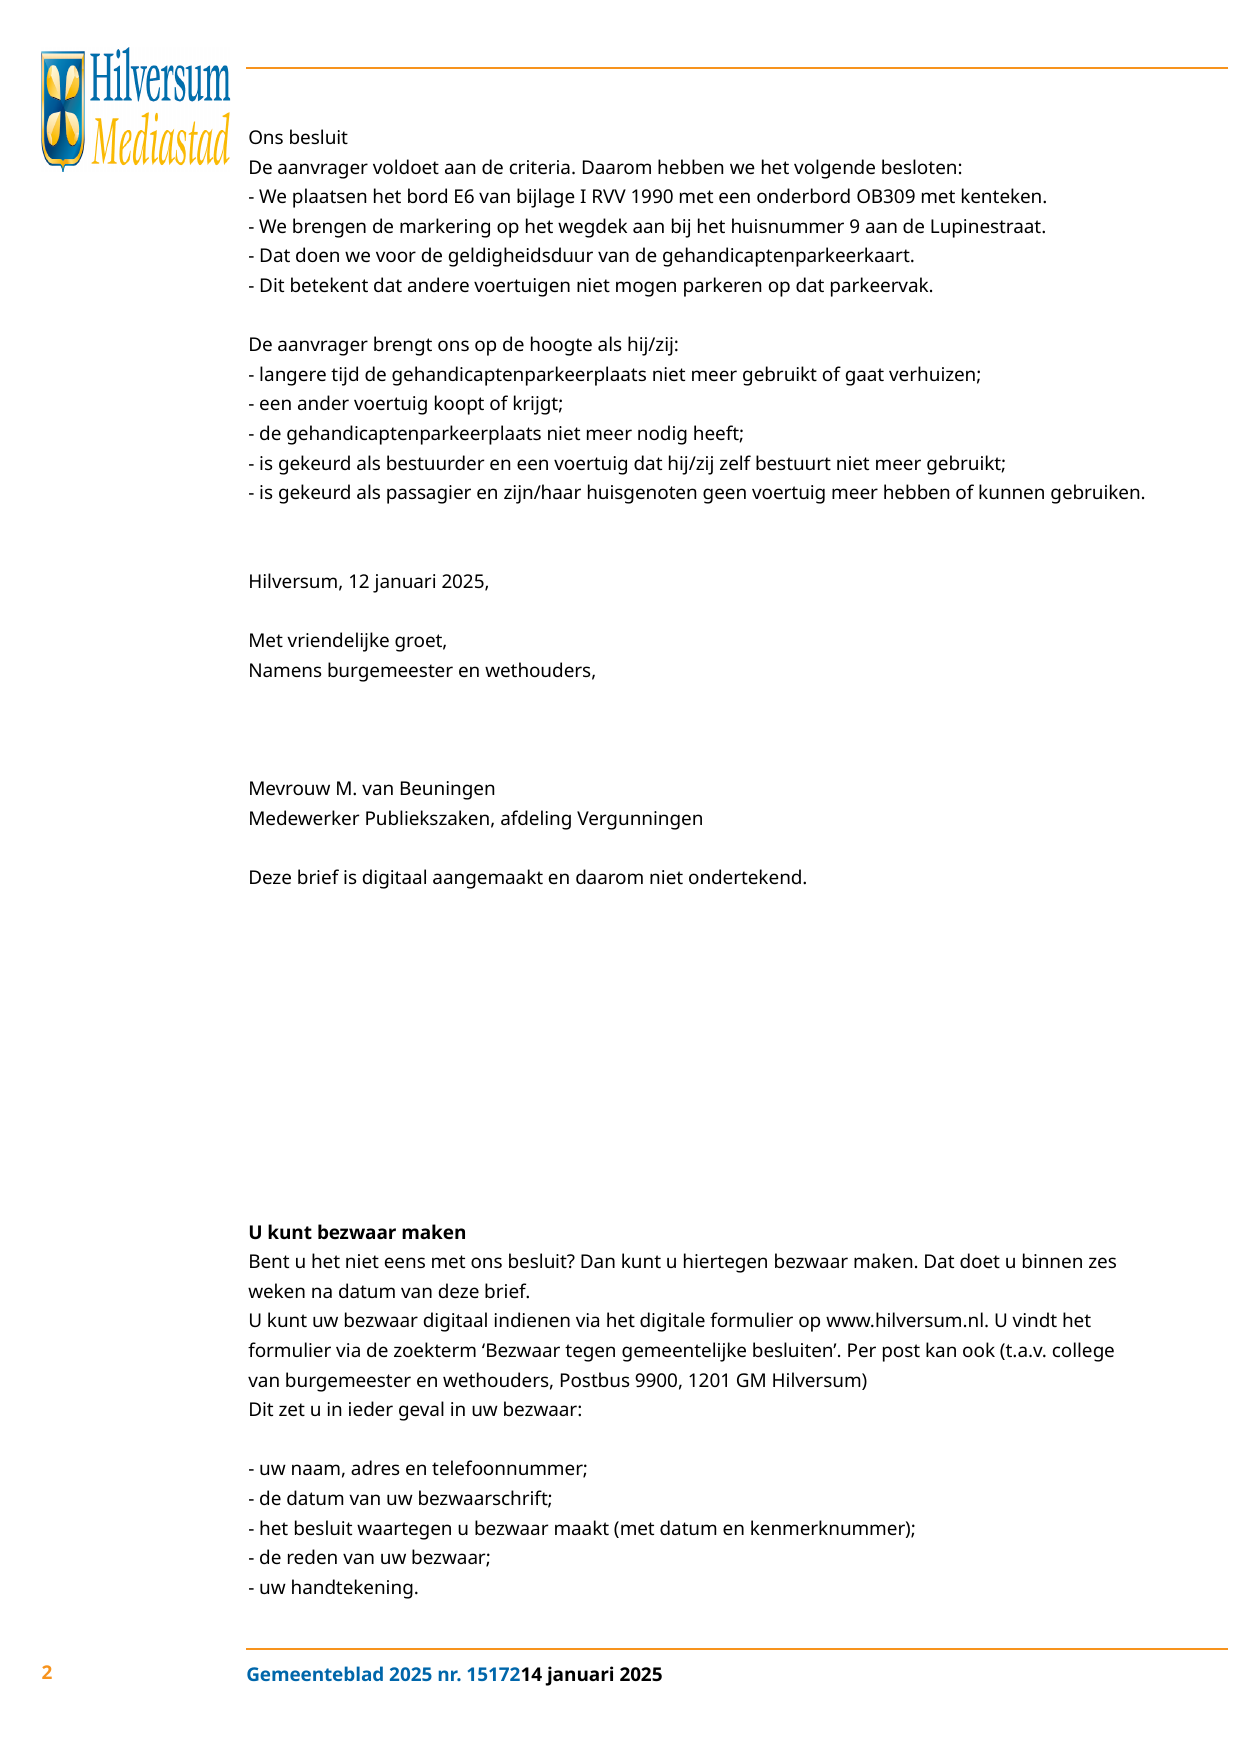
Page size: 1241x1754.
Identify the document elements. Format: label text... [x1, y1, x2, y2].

text - We plaatsen het bord E6 van bijlage I RVV 1990 met een onderbord OB309 met kenteken. [248, 183, 1152, 209]
text - uw handtekening. [248, 1574, 1152, 1600]
text - Dat doen we voor de geldigheidsduur van de gehandicaptenparkeerkaart. [248, 243, 1152, 268]
text - de gehandicaptenparkeerplaats niet meer nodig heeft; [248, 420, 1152, 446]
text - is gekeurd als bestuurder en een voertuig dat hij/zij zelf bestuurt niet meer gebruikt; [248, 450, 1152, 476]
text Met vriendelijke groet, [248, 627, 1152, 653]
text De aanvrager brengt ons op de hoogte als hij/zij: [248, 331, 1152, 357]
text De aanvrager voldoet aan de criteria. Daarom hebben we het volgende besloten: [248, 154, 1152, 180]
text U kunt uw bezwaar digitaal indienen via het digitale formulier op www.hilversum.nl. U vindt het formulier via de zoekterm ‘Bezwaar tegen gemeentelijke besluiten’. Per post kan ook (t.a.v. college van burgemeester en wethouders, Postbus 9900, 1201 GM Hilversum) [248, 1308, 1152, 1393]
text Ons besluit [248, 124, 1152, 150]
text Medewerker Publiekszaken, afdeling Vergunningen [248, 805, 1152, 831]
text - Dit betekent dat andere voertuigen niet mogen parkeren op dat parkeervak. [248, 272, 1152, 298]
text Mevrouw M. van Beuningen [248, 775, 1152, 801]
text - een ander voertuig koopt of krijgt; [248, 391, 1152, 416]
text - de reden van uw bezwaar; [248, 1544, 1152, 1570]
text - uw naam, adres en telefoonnummer; [248, 1456, 1152, 1481]
text Deze brief is digitaal aangemaakt en daarom niet ondertekend. [248, 864, 1152, 890]
text U kunt bezwaar maken [248, 1219, 1152, 1245]
text - is gekeurd als passagier en zijn/haar huisgenoten geen voertuig meer hebben of kunnen gebruiken. [248, 479, 1152, 505]
text - We brengen de markering op het wegdek aan bij het huisnummer 9 aan de Lupinestraat. [248, 213, 1152, 239]
text Bent u het niet eens met ons besluit? Dan kunt u hiertegen bezwaar maken. Dat doet u binnen zes weken na datum van deze brief. [248, 1248, 1152, 1304]
text Dit zet u in ieder geval in uw bezwaar: [248, 1396, 1152, 1422]
picture [41, 47, 231, 172]
text - het besluit waartegen u bezwaar maakt (met datum en kenmerknummer); [248, 1515, 1152, 1541]
text Hilversum, 12 januari 2025, [248, 568, 1152, 594]
text - de datum van uw bezwaarschrift; [248, 1485, 1152, 1511]
text - langere tijd de gehandicaptenparkeerplaats niet meer gebruikt of gaat verhuizen; [248, 361, 1152, 387]
text Namens burgemeester en wethouders, [248, 657, 1152, 683]
